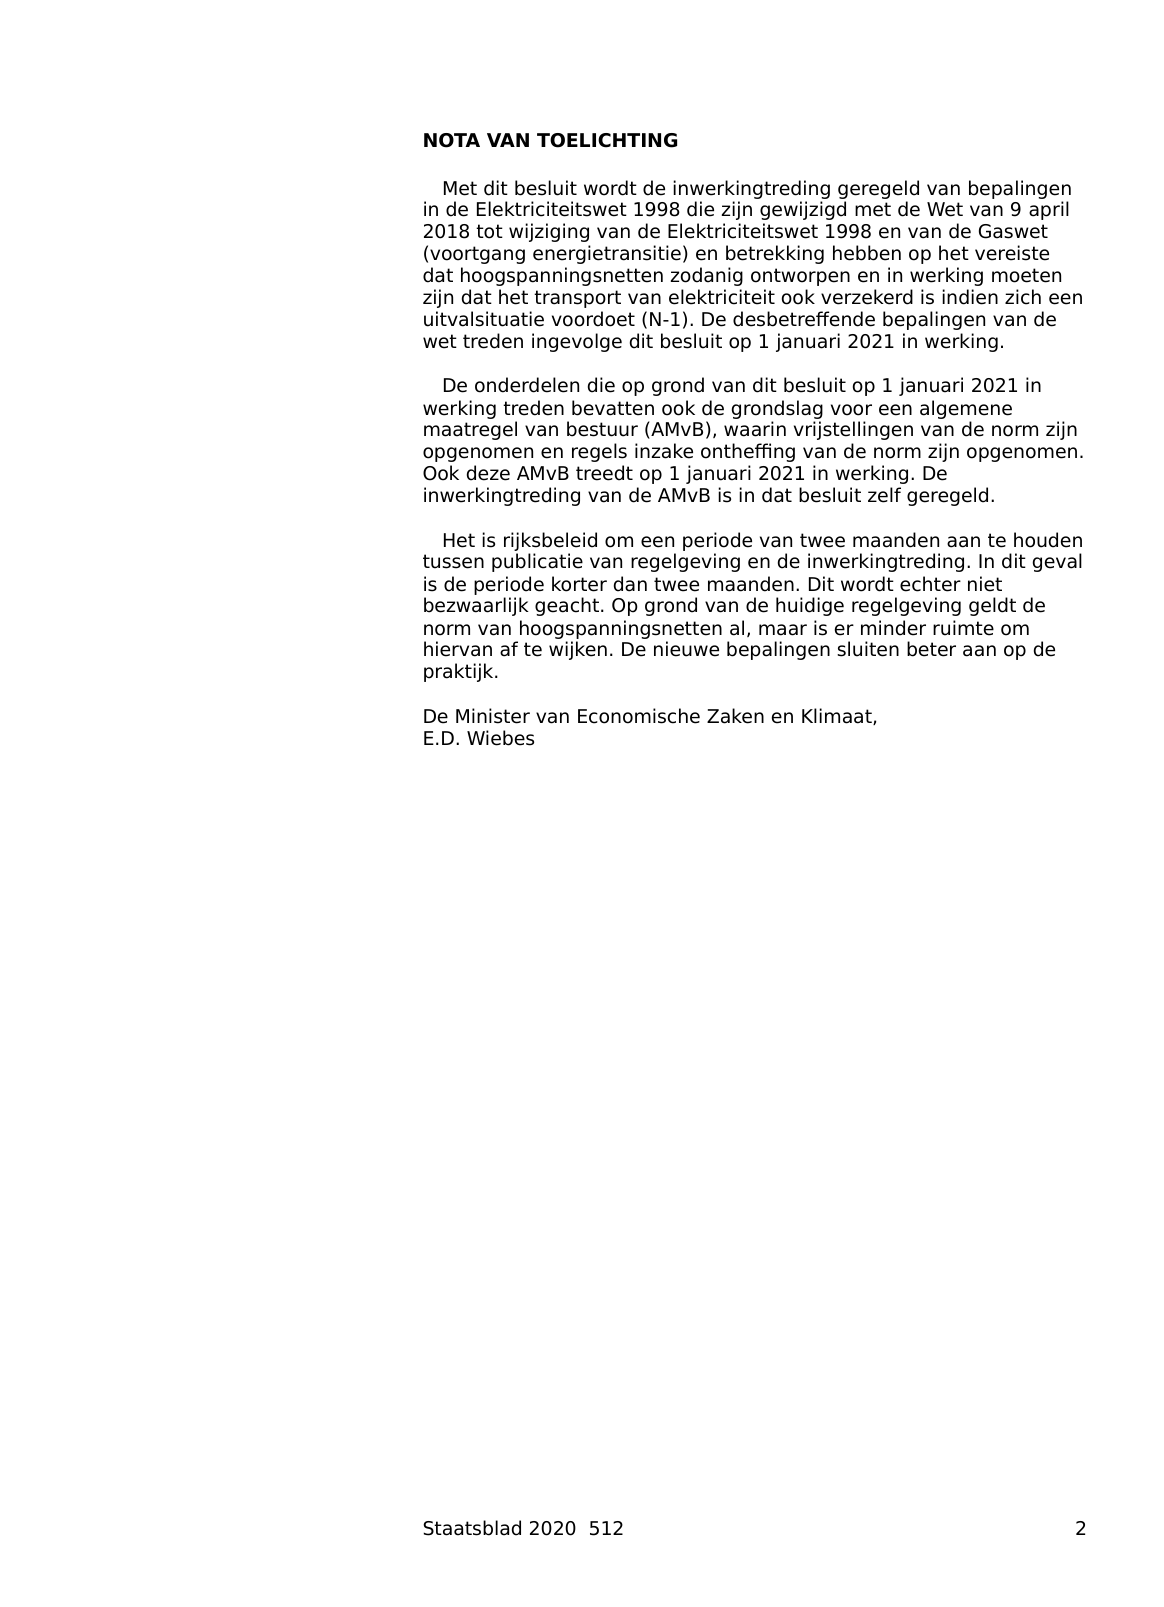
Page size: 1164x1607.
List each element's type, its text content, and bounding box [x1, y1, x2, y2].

text Met dit besluit wordt de inwerkingtreding geregeld van bepalingen in de Elektriciteitswet 1998 die zijn gewijzigd met de Wet van 9 april 2018 tot wijziging van de Elektriciteitswet 1998 en van de Gaswet (voortgang energietransitie) en betrekking hebben op het vereiste dat hoogspanningsnetten zodanig ontworpen en in werking moeten zijn dat het transport van elektriciteit ook verzekerd is indien zich een uitvalsituatie voordoet (N-1). De desbetreffende bepalingen van de wet treden ingevolge dit besluit op 1 januari 2021 in werking. [422, 177, 1087, 353]
subtitle NOTA VAN TOELICHTING [422, 130, 1087, 152]
text De Minister van Economische Zaken en Klimaat, E.D. Wiebes [422, 706, 1087, 749]
text De onderdelen die op grond van dit besluit op 1 januari 2021 in werking treden bevatten ook de grondslag voor een algemene maatregel van bestuur (AMvB), waarin vrijstellingen van de norm zijn opgenomen en regels inzake ontheffing van de norm zijn opgenomen. Ook deze AMvB treedt op 1 januari 2021 in werking. De inwerkingtreding van de AMvB is in dat besluit zelf geregeld. [422, 375, 1087, 507]
text Het is rijksbeleid om een periode van twee maanden aan te houden tussen publicatie van regelgeving en de inwerkingtreding. In dit geval is de periode korter dan twee maanden. Dit wordt echter niet bezwaarlijk geacht. Op grond van de huidige regelgeving geldt de norm van hoogspanningsnetten al, maar is er minder ruimte om hiervan af te wijken. De nieuwe bepalingen sluiten beter aan op de praktijk. [422, 529, 1087, 683]
